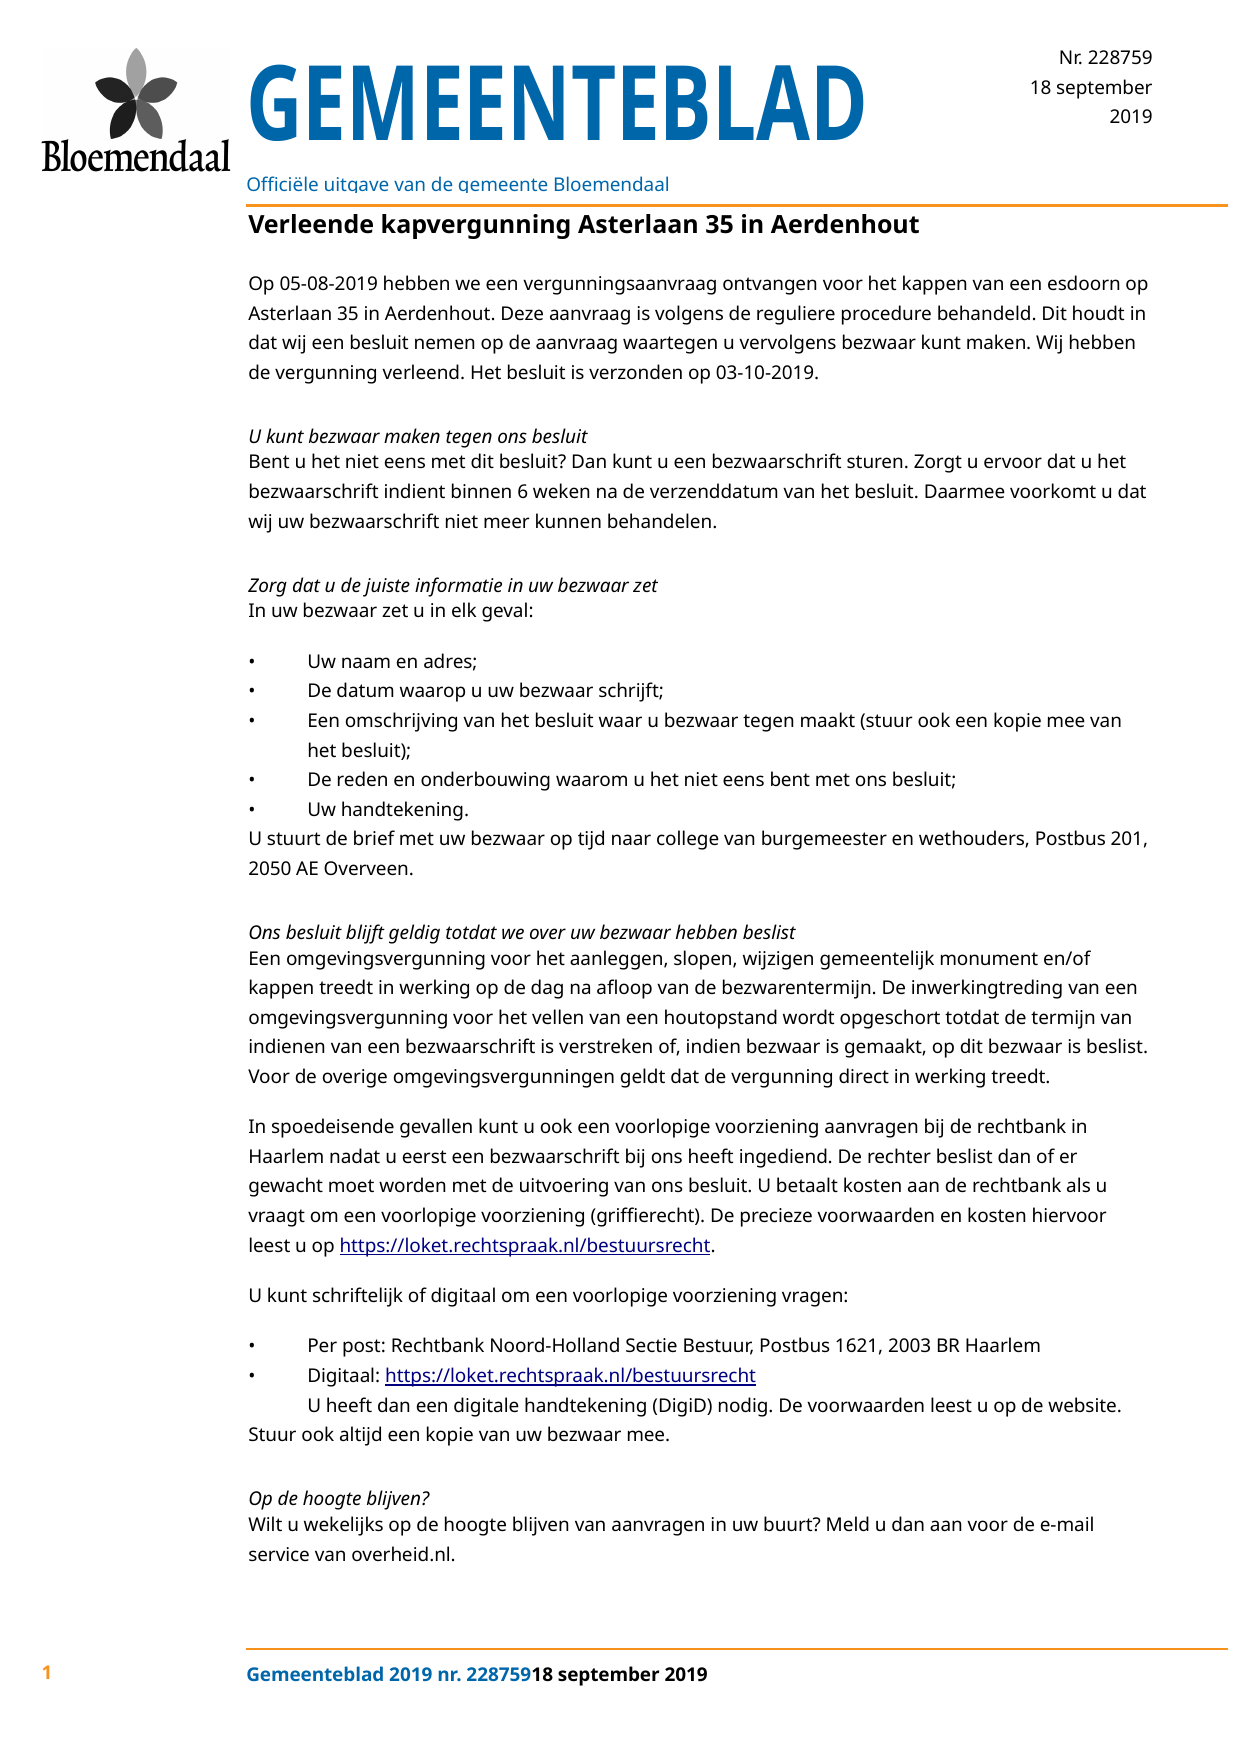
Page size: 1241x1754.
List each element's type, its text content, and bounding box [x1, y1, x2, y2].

text Een omgevingsvergunning voor het aanleggen, slopen, wijzigen gemeentelijk monument en/of kappen treedt in werking op de dag na afloop van de bezwarentermijn. De inwerkingtreding van een omgevingsvergunning voor het vellen van een houtopstand wordt opgeschort totdat de termijn van indienen van een bezwaarschrift is verstreken of, indien bezwaar is gemaakt, op dit bezwaar is beslist. Voor de overige omgevingsvergunningen geldt dat de vergunning direct in werking treedt. [248, 945, 1152, 1089]
text U stuurt de brief met uw bezwaar op tijd naar college van burgemeester en wethouders, Postbus 201, 2050 AE Overveen. [248, 826, 1152, 881]
text Verleende kapvergunning Asterlaan 35 in Aerdenhout [248, 207, 1152, 241]
text Stuur ook altijd een kopie van uw bezwaar mee. [248, 1421, 1152, 1447]
text U kunt schriftelijk of digitaal om een voorlopige voorziening vragen: [248, 1282, 1152, 1308]
picture [41, 47, 231, 172]
text In spoedeisende gevallen kunt u ook een voorlopige voorziening aanvragen bij de rechtbank in Haarlem nadat u eerst een bezwaarschrift bij ons heeft ingediend. De rechter beslist dan of er gewacht moet worden met de uitvoering van ons besluit. U betaalt kosten aan de rechtbank als u vraagt om een voorlopige voorziening (griffierecht). De precieze voorwaarden en kosten hiervoor leest u op https://loket.rechtspraak.nl/bestuursrecht. [248, 1113, 1152, 1258]
text Zorg dat u de juiste informatie in uw bezwaar zet [248, 572, 1152, 598]
text In uw bezwaar zet u in elk geval: [248, 598, 1152, 623]
list Per post: Rechtbank Noord-Holland Sectie Bestuur, Postbus 1621, 2003 BR Haarlem [248, 1333, 1152, 1358]
list U heeft dan een digitale handtekening (DigiD) nodig. De voorwaarden leest u op de website. [248, 1392, 1152, 1418]
text Wilt u wekelijks op de hoogte blijven van aanvragen in uw buurt? Meld u dan aan voor de e-mail service van overheid.nl. [248, 1511, 1152, 1566]
list Digitaal: https://loket.rechtspraak.nl/bestuursrecht [248, 1362, 1152, 1388]
list De reden en onderbouwing waarom u het niet eens bent met ons besluit; [248, 766, 1152, 792]
text Ons besluit blijft geldig totdat we over uw bezwaar hebben beslist [248, 919, 1152, 945]
list Een omschrijving van het besluit waar u bezwaar tegen maakt (stuur ook een kopie mee van het besluit); [248, 707, 1152, 762]
text Op de hoogte blijven? [248, 1485, 1152, 1511]
text Bent u het niet eens met dit besluit? Dan kunt u een bezwaarschrift sturen. Zorgt u ervoor dat u het bezwaarschrift indient binnen 6 weken na de verzenddatum van het besluit. Daarmee voorkomt u dat wij uw bezwaarschrift niet meer kunnen behandelen. [248, 449, 1152, 534]
list Uw handtekening. [248, 796, 1152, 822]
text Op 05-08-2019 hebben we een vergunningsaanvraag ontvangen voor het kappen van een esdoorn op Asterlaan 35 in Aerdenhout. Deze aanvraag is volgens de reguliere procedure behandeld. Dit houdt in dat wij een besluit nemen op de aanvraag waartegen u vervolgens bezwaar kunt maken. Wij hebben de vergunning verleend. Het besluit is verzonden op 03-10-2019. [248, 270, 1152, 385]
list De datum waarop u uw bezwaar schrijft; [248, 678, 1152, 703]
list Uw naam en adres; [248, 648, 1152, 674]
text U kunt bezwaar maken tegen ons besluit [248, 423, 1152, 449]
